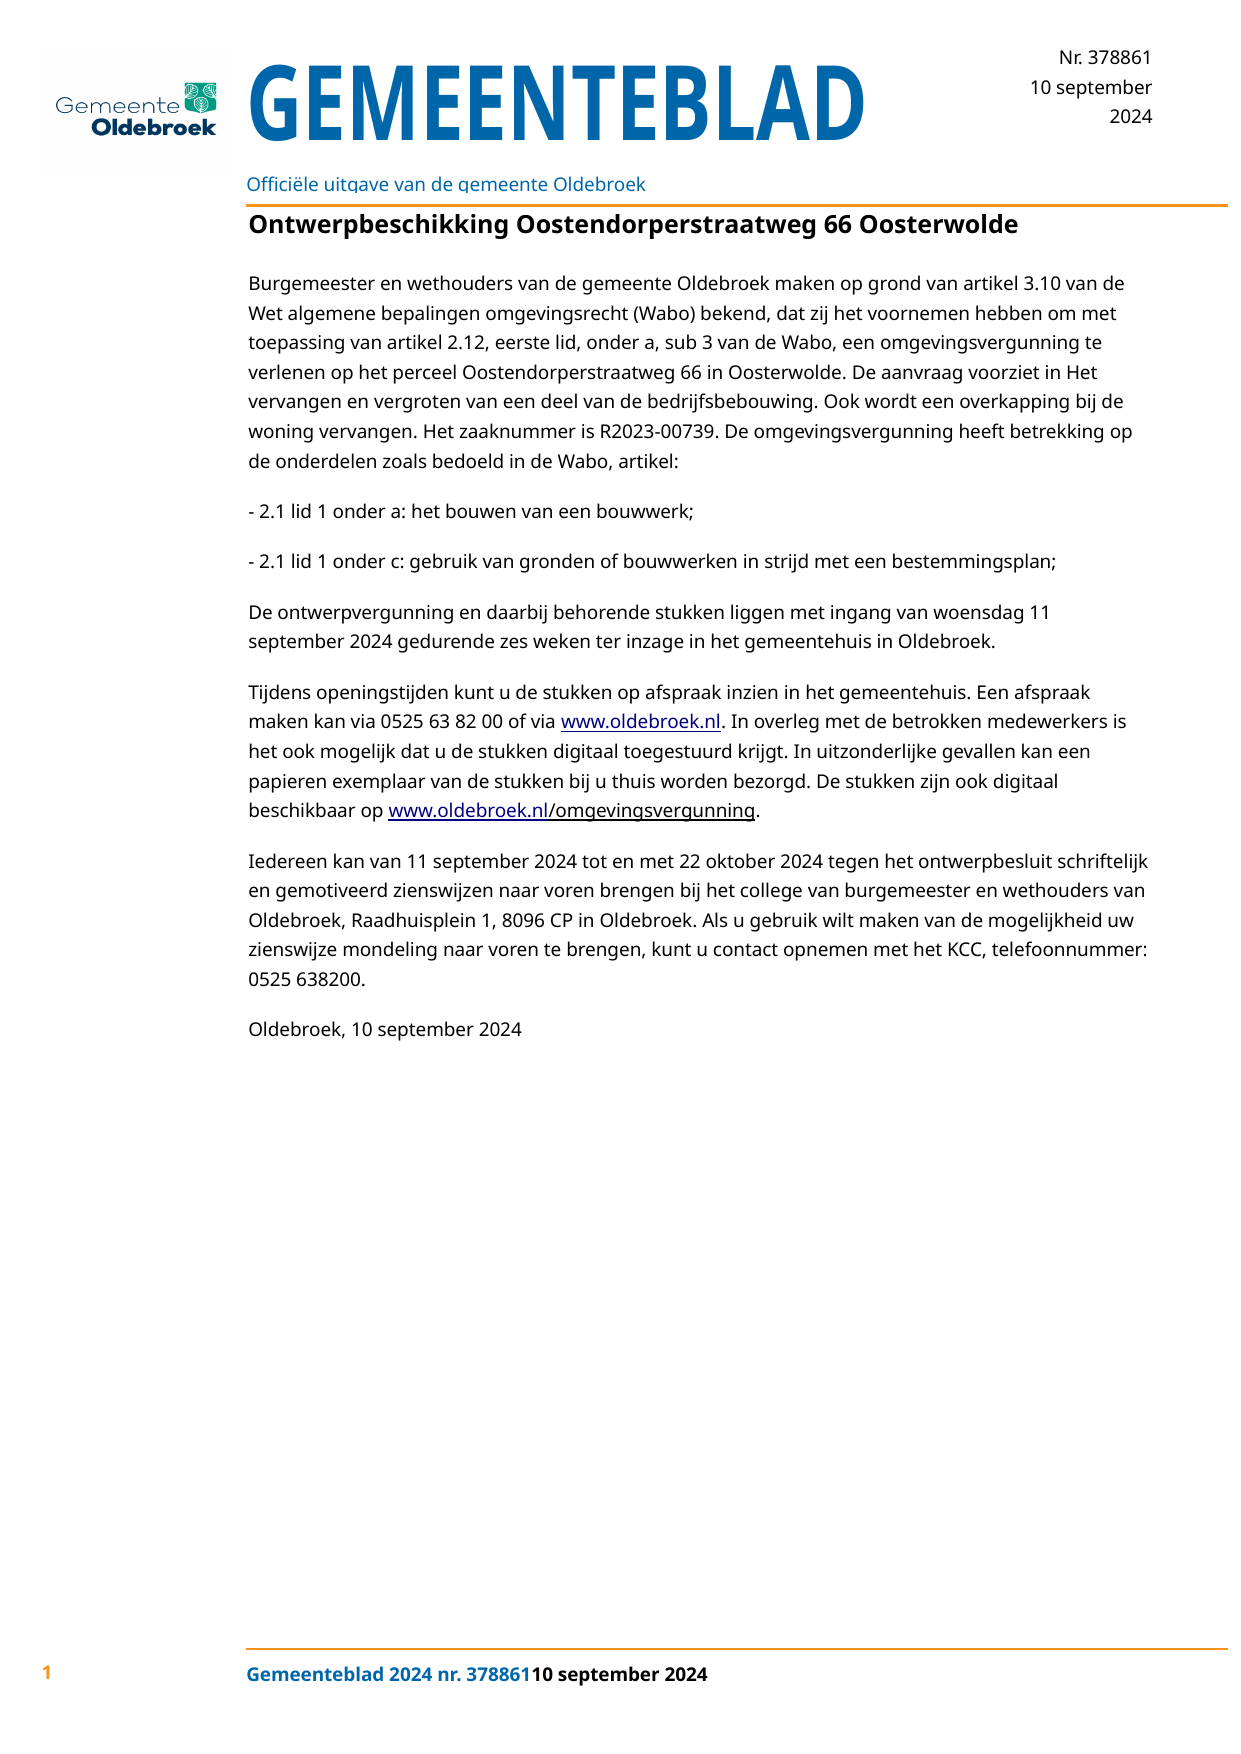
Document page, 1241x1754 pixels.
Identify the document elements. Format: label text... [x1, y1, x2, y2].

text - 2.1 lid 1 onder c: gebruik van gronden of bouwwerken in strijd met een bestemmingsplan; [248, 549, 1152, 574]
text Tijdens openingstijden kunt u de stukken op afspraak inzien in het gemeentehuis. Een afspraak maken kan via 0525 63 82 00 of via www.oldebroek.nl. In overleg met de betrokken medewerkers is het ook mogelijk dat u de stukken digitaal toegestuurd krijgt. In uitzonderlijke gevallen kan een papieren exemplaar van de stukken bij u thuis worden bezorgd. De stukken zijn ook digitaal beschikbaar op www.oldebroek.nl/omgevingsvergunning. [248, 679, 1152, 823]
picture [41, 47, 231, 172]
text Burgemeester en wethouders van de gemeente Oldebroek maken op grond van artikel 3.10 van de Wet algemene bepalingen omgevingsrecht (Wabo) bekend, dat zij het voornemen hebben om met toepassing van artikel 2.12, eerste lid, onder a, sub 3 van de Wabo, een omgevingsvergunning te verlenen op het perceel Oostendorperstraatweg 66 in Oosterwolde. De aanvraag voorziet in Het vervangen en vergroten van een deel van de bedrijfsbebouwing. Ook wordt een overkapping bij de woning vervangen. Het zaaknummer is R2023-00739. De omgevingsvergunning heeft betrekking op de onderdelen zoals bedoeld in de Wabo, artikel: [248, 270, 1152, 473]
text - 2.1 lid 1 onder a: het bouwen van een bouwwerk; [248, 498, 1152, 524]
text De ontwerpvergunning en daarbij behorende stukken liggen met ingang van woensdag 11 september 2024 gedurende zes weken ter inzage in het gemeentehuis in Oldebroek. [248, 599, 1152, 654]
text Oldebroek, 10 september 2024 [248, 1017, 1152, 1042]
text Ontwerpbeschikking Oostendorperstraatweg 66 Oosterwolde [248, 207, 1152, 241]
text Iedereen kan van 11 september 2024 tot en met 22 oktober 2024 tegen het ontwerpbesluit schriftelijk en gemotiveerd zienswijzen naar voren brengen bij het college van burgemeester en wethouders van Oldebroek, Raadhuisplein 1, 8096 CP in Oldebroek. Als u gebruik wilt maken van de mogelijkheid uw zienswijze mondeling naar voren te brengen, kunt u contact opnemen met het KCC, telefoonnummer: 0525 638200. [248, 848, 1152, 992]
